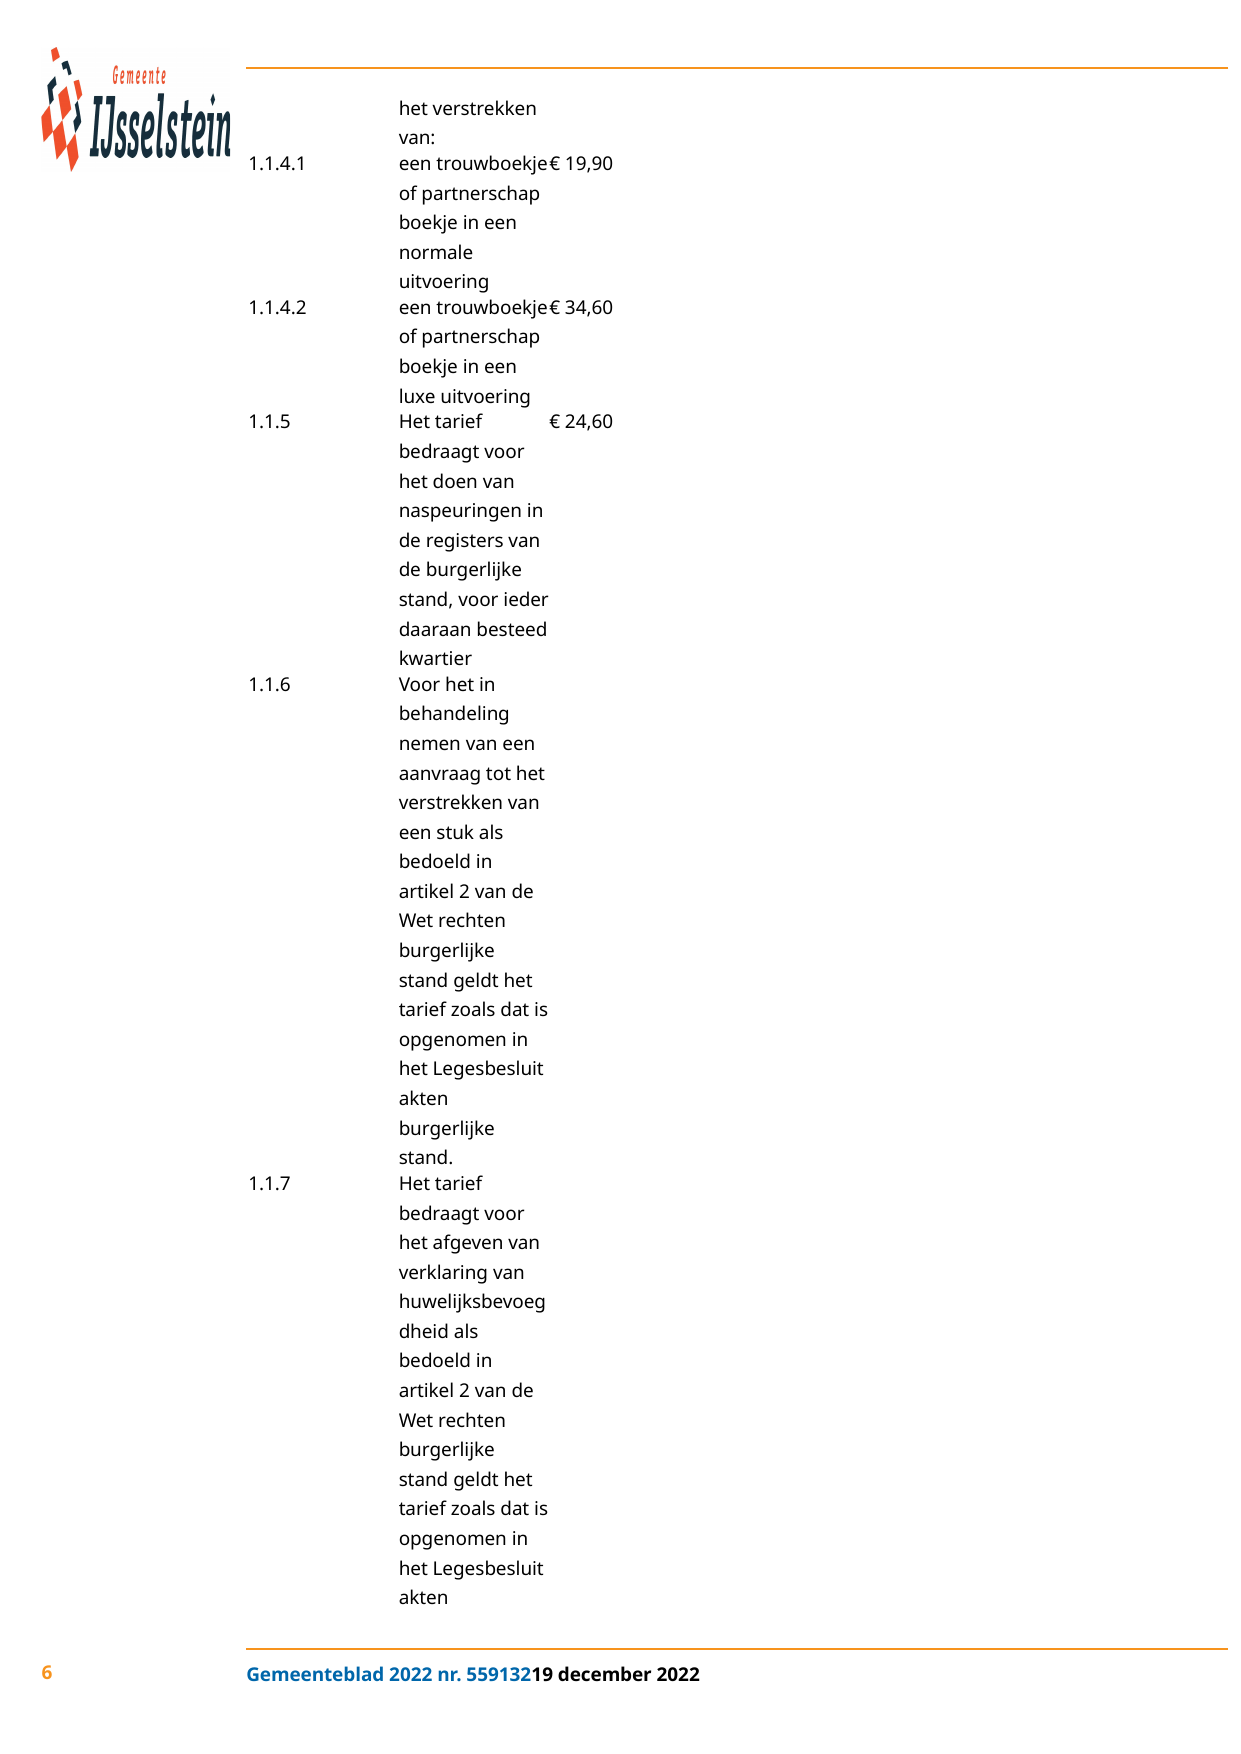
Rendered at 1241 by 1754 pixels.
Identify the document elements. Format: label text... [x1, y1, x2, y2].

table_cell [248, 95, 398, 150]
table_cell € 19,90 [549, 150, 700, 294]
table_cell 1.1.4.1 [248, 150, 398, 294]
table_cell 1.1.4.2 [248, 294, 398, 409]
table_cell € 24,60 [549, 409, 700, 671]
table_cell 1.1.7 [248, 1170, 398, 1610]
table_cell Het tarief bedraagt voor het doen van naspeuringen in de registers van de burgerlijke stand, voor ieder daaraan besteed kwartier [399, 409, 549, 671]
table_cell [549, 1170, 700, 1610]
table_cell 1.1.6 [248, 671, 398, 1170]
table_cell Voor het in behandeling nemen van een aanvraag tot het verstrekken van een stuk als bedoeld in artikel 2 van de Wet rechten burgerlijke stand geldt het tarief zoals dat is opgenomen in het Legesbesluit akten burgerlijke stand. [399, 671, 549, 1170]
table_cell Het tarief bedraagt voor het afgeven van verklaring van huwelijksbevoegdheid als bedoeld in artikel 2 van de Wet rechten burgerlijke stand geldt het tarief zoals dat is opgenomen in het Legesbesluit akten [399, 1170, 549, 1610]
table_cell 1.1.5 [248, 409, 398, 671]
picture [41, 47, 231, 172]
table_cell het verstrekken van: [399, 95, 549, 150]
table_cell [549, 95, 700, 150]
table_cell een trouwboekje of partnerschap boekje in een normale uitvoering [399, 150, 549, 294]
table_cell een trouwboekje of partnerschap boekje in een luxe uitvoering [399, 294, 549, 409]
table_cell [549, 671, 700, 1170]
table_cell € 34,60 [549, 294, 700, 409]
